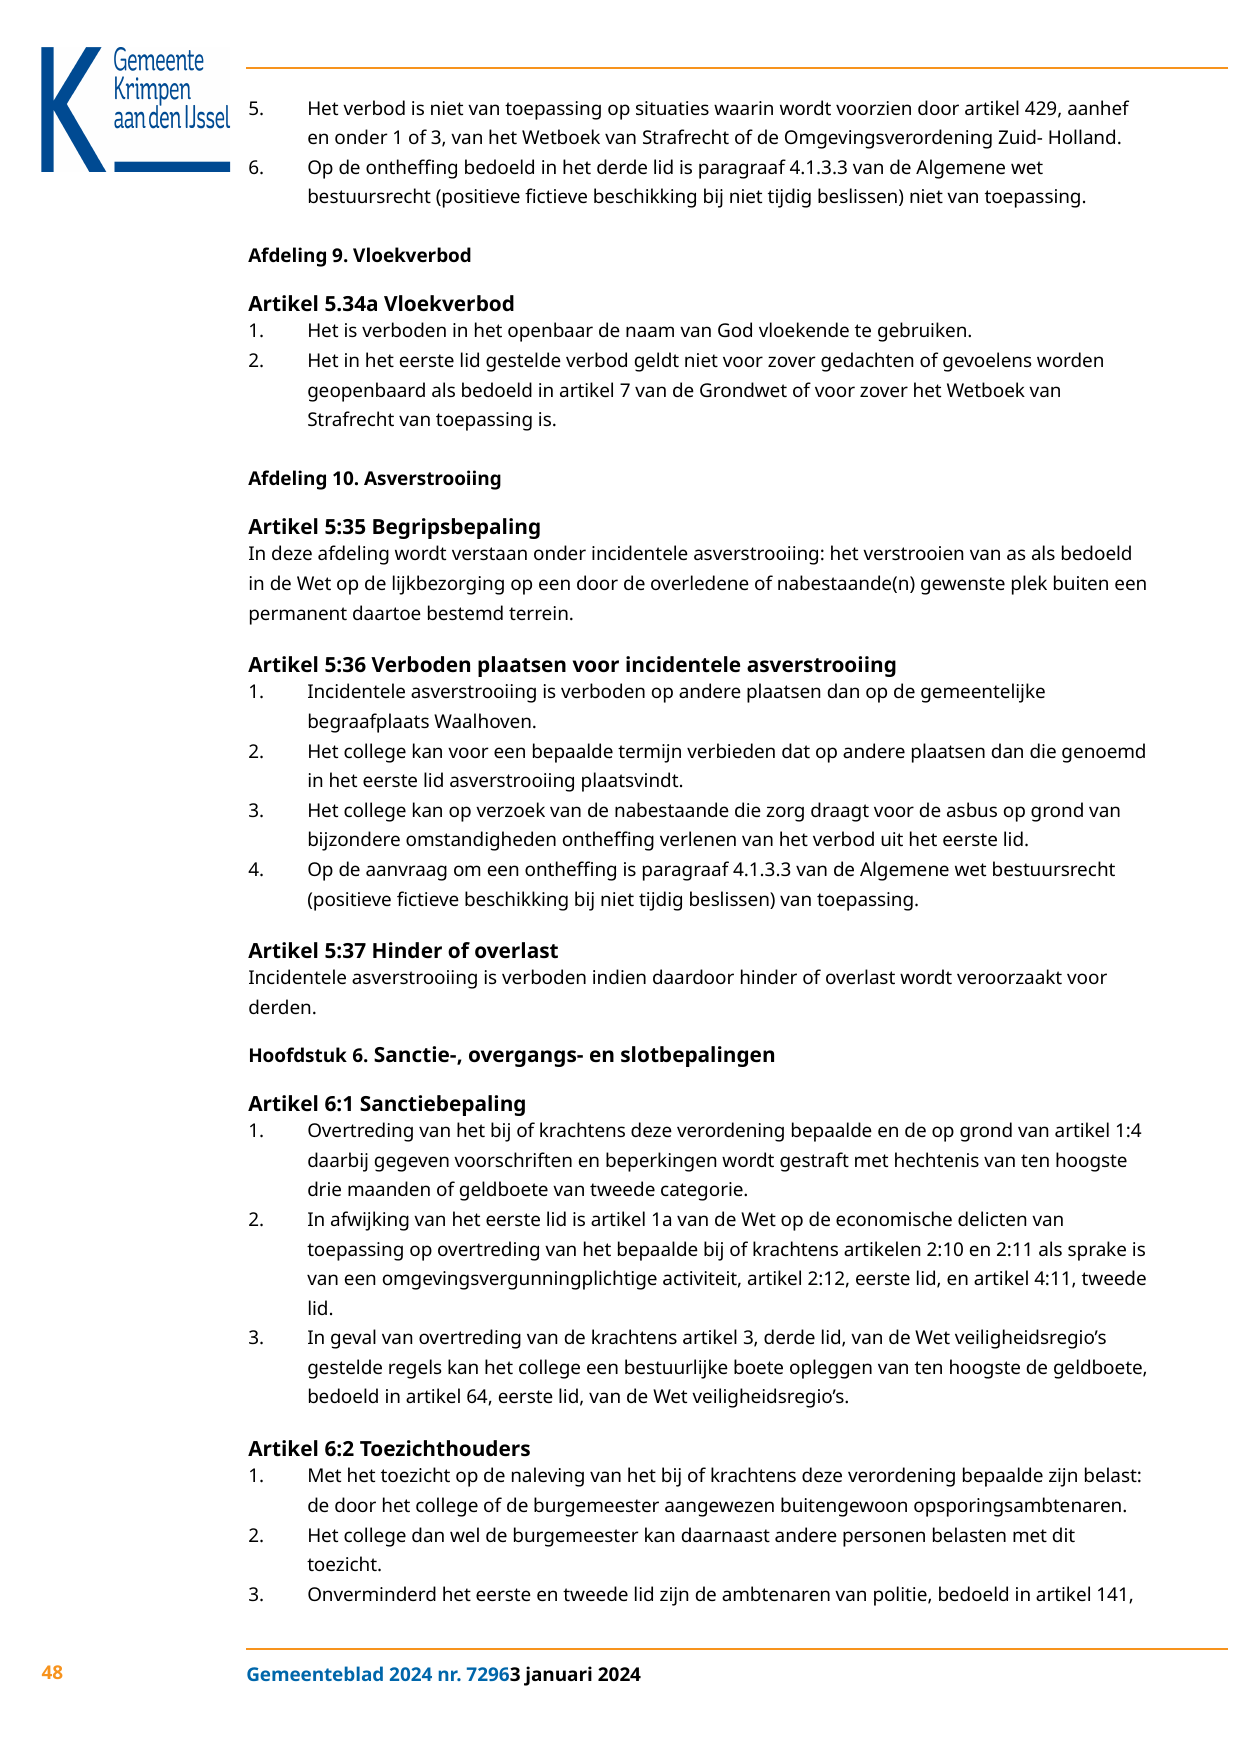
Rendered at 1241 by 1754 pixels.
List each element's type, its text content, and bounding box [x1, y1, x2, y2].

text Afdeling 9. Vloekverbod [248, 243, 1152, 268]
list Op de ontheffing bedoeld in het derde lid is paragraaf 4.1.3.3 van de Algemene wet bestuursrecht (positieve fictieve beschikking bij niet tijdig beslissen) niet van toepassing. [248, 154, 1152, 209]
text Artikel 5.34a Vloekverbod [248, 289, 1152, 318]
text In deze afdeling wordt verstaan onder incidentele asverstrooiing: het verstrooien van as als bedoeld in de Wet op de lijkbezorging op een door de overledene of nabestaande(n) gewenste plek buiten een permanent daartoe bestemd terrein. [248, 541, 1152, 626]
list Het college kan op verzoek van de nabestaande die zorg draagt voor de asbus op grond van bijzondere omstandigheden ontheffing verlenen van het verbod uit het eerste lid. [248, 797, 1152, 852]
list Het college dan wel de burgemeester kan daarnaast andere personen belasten met dit toezicht. [248, 1522, 1152, 1577]
list Incidentele asverstrooiing is verboden op andere plaatsen dan op de gemeentelijke begraafplaats Waalhoven. [248, 679, 1152, 734]
list Het verbod is niet van toepassing op situaties waarin wordt voorzien door artikel 429, aanhef en onder 1 of 3, van het Wetboek van Strafrecht of de Omgevingsverordening Zuid- Holland. [248, 95, 1152, 150]
list Het is verboden in het openbaar de naam van God vloekende te gebruiken. [248, 318, 1152, 343]
list Met het toezicht op de naleving van het bij of krachtens deze verordening bepaalde zijn belast: de door het college of de burgemeester aangewezen buitengewoon opsporingsambtenaren. [248, 1463, 1152, 1518]
picture [41, 47, 231, 172]
list Overtreding van het bij of krachtens deze verordening bepaalde en de op grond van artikel 1:4 daarbij gegeven voorschriften en beperkingen wordt gestraft met hechtenis van ten hoogste drie maanden of geldboete van tweede categorie. [248, 1117, 1152, 1202]
text Afdeling 10. Asverstrooiing [248, 466, 1152, 491]
list Op de aanvraag om een ontheffing is paragraaf 4.1.3.3 van de Algemene wet bestuursrecht (positieve fictieve beschikking bij niet tijdig beslissen) van toepassing. [248, 856, 1152, 911]
list In geval van overtreding van de krachtens artikel 3, derde lid, van de Wet veiligheidsregio’s gestelde regels kan het college een bestuurlijke boete opleggen van ten hoogste de geldboete, bedoeld in artikel 64, eerste lid, van de Wet veiligheidsregio’s. [248, 1324, 1152, 1409]
text Artikel 6:1 Sanctiebepaling [248, 1089, 1152, 1117]
list Het college kan voor een bepaalde termijn verbieden dat op andere plaatsen dan die genoemd in het eerste lid asverstrooiing plaatsvindt. [248, 738, 1152, 793]
list Het in het eerste lid gestelde verbod geldt niet voor zover gedachten of gevoelens worden geopenbaard als bedoeld in artikel 7 van de Grondwet of voor zover het Wetboek van Strafrecht van toepassing is. [248, 347, 1152, 432]
text Hoofdstuk 6. Sanctie-, overgangs- en slotbepalingen [248, 1040, 1152, 1068]
text Incidentele asverstrooiing is verboden indien daardoor hinder of overlast wordt veroorzaakt voor derden. [248, 964, 1152, 1020]
list Onverminderd het eerste en tweede lid zijn de ambtenaren van politie, bedoeld in artikel 141, [248, 1581, 1152, 1607]
text Artikel 5:35 Begripsbepaling [248, 512, 1152, 541]
text Artikel 5:37 Hinder of overlast [248, 936, 1152, 964]
text Artikel 6:2 Toezichthouders [248, 1434, 1152, 1463]
list In afwijking van het eerste lid is artikel 1a van de Wet op de economische delicten van toepassing op overtreding van het bepaalde bij of krachtens artikelen 2:10 en 2:11 als sprake is van een omgevingsvergunningplichtige activiteit, artikel 2:12, eerste lid, en artikel 4:11, tweede lid. [248, 1206, 1152, 1321]
text Artikel 5:36 Verboden plaatsen voor incidentele asverstrooiing [248, 650, 1152, 679]
